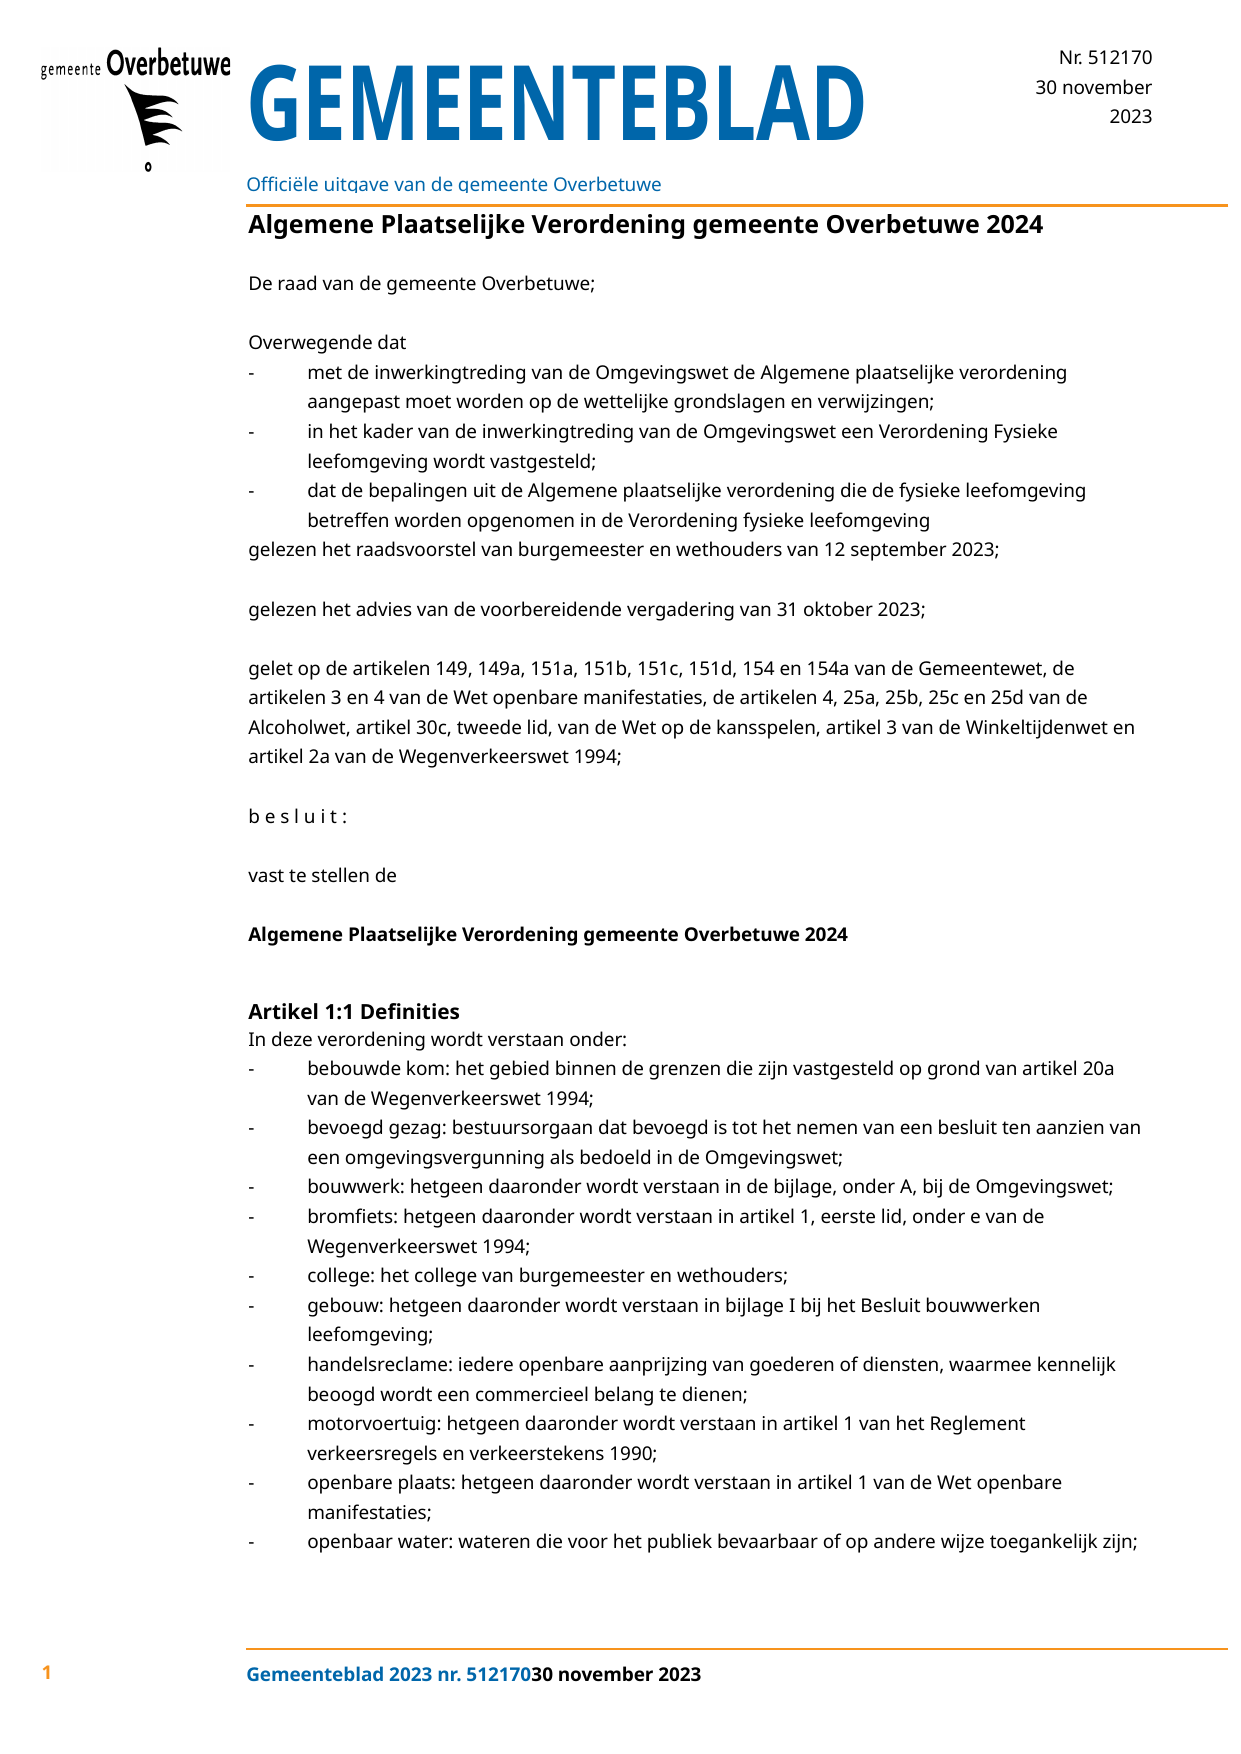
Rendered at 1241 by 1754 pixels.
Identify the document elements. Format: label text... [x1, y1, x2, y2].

list gebouw: hetgeen daaronder wordt verstaan in bijlage I bij het Besluit bouwwerken leefomgeving; [248, 1292, 1152, 1347]
text gelet op de artikelen 149, 149a, 151a, 151b, 151c, 151d, 154 en 154a van de Gemeentewet, de artikelen 3 en 4 van de Wet openbare manifestaties, de artikelen 4, 25a, 25b, 25c en 25d van de Alcoholwet, artikel 30c, tweede lid, van de Wet op de kansspelen, artikel 3 van de Winkeltijdenwet en artikel 2a van de Wegenverkeerswet 1994; [248, 655, 1152, 769]
list college: het college van burgemeester en wethouders; [248, 1262, 1152, 1288]
text b e s l u i t : [248, 803, 1152, 828]
text De raad van de gemeente Overbetuwe; [248, 270, 1152, 296]
list openbaar water: wateren die voor het publiek bevaarbaar of op andere wijze toegankelijk zijn; [248, 1529, 1152, 1554]
list bebouwde kom: het gebied binnen de grenzen die zijn vastgesteld op grond van artikel 20a van de Wegenverkeerswet 1994; [248, 1055, 1152, 1111]
text gelezen het raadsvoorstel van burgemeester en wethouders van 12 september 2023; [248, 537, 1152, 562]
text gelezen het advies van de voorbereidende vergadering van 31 oktober 2023; [248, 596, 1152, 621]
text In deze verordening wordt verstaan onder: [248, 1026, 1152, 1051]
list motorvoertuig: hetgeen daaronder wordt verstaan in artikel 1 van het Reglement verkeersregels en verkeerstekens 1990; [248, 1410, 1152, 1466]
text Algemene Plaatselijke Verordening gemeente Overbetuwe 2024 [248, 921, 1152, 947]
list openbare plaats: hetgeen daaronder wordt verstaan in artikel 1 van de Wet openbare manifestaties; [248, 1469, 1152, 1525]
list dat de bepalingen uit de Algemene plaatselijke verordening die de fysieke leefomgeving betreffen worden opgenomen in de Verordening fysieke leefomgeving [248, 477, 1152, 533]
list bevoegd gezag: bestuursorgaan dat bevoegd is tot het nemen van een besluit ten aanzien van een omgevingsvergunning als bedoeld in de Omgevingswet; [248, 1114, 1152, 1170]
list bouwwerk: hetgeen daaronder wordt verstaan in de bijlage, onder A, bij de Omgevingswet; [248, 1174, 1152, 1199]
list met de inwerkingtreding van de Omgevingswet de Algemene plaatselijke verordening aangepast moet worden op de wettelijke grondslagen en verwijzingen; [248, 359, 1152, 414]
text Algemene Plaatselijke Verordening gemeente Overbetuwe 2024 [248, 207, 1152, 241]
list bromfiets: hetgeen daaronder wordt verstaan in artikel 1, eerste lid, onder e van de Wegenverkeerswet 1994; [248, 1203, 1152, 1258]
picture [41, 47, 231, 172]
list handelsreclame: iedere openbare aanprijzing van goederen of diensten, waarmee kennelijk beoogd wordt een commercieel belang te dienen; [248, 1351, 1152, 1406]
text Artikel 1:1 Definities [248, 997, 1152, 1026]
text Overwegende dat [248, 329, 1152, 355]
list in het kader van de inwerkingtreding van de Omgevingswet een Verordening Fysieke leefomgeving wordt vastgesteld; [248, 418, 1152, 473]
text vast te stellen de [248, 862, 1152, 888]
